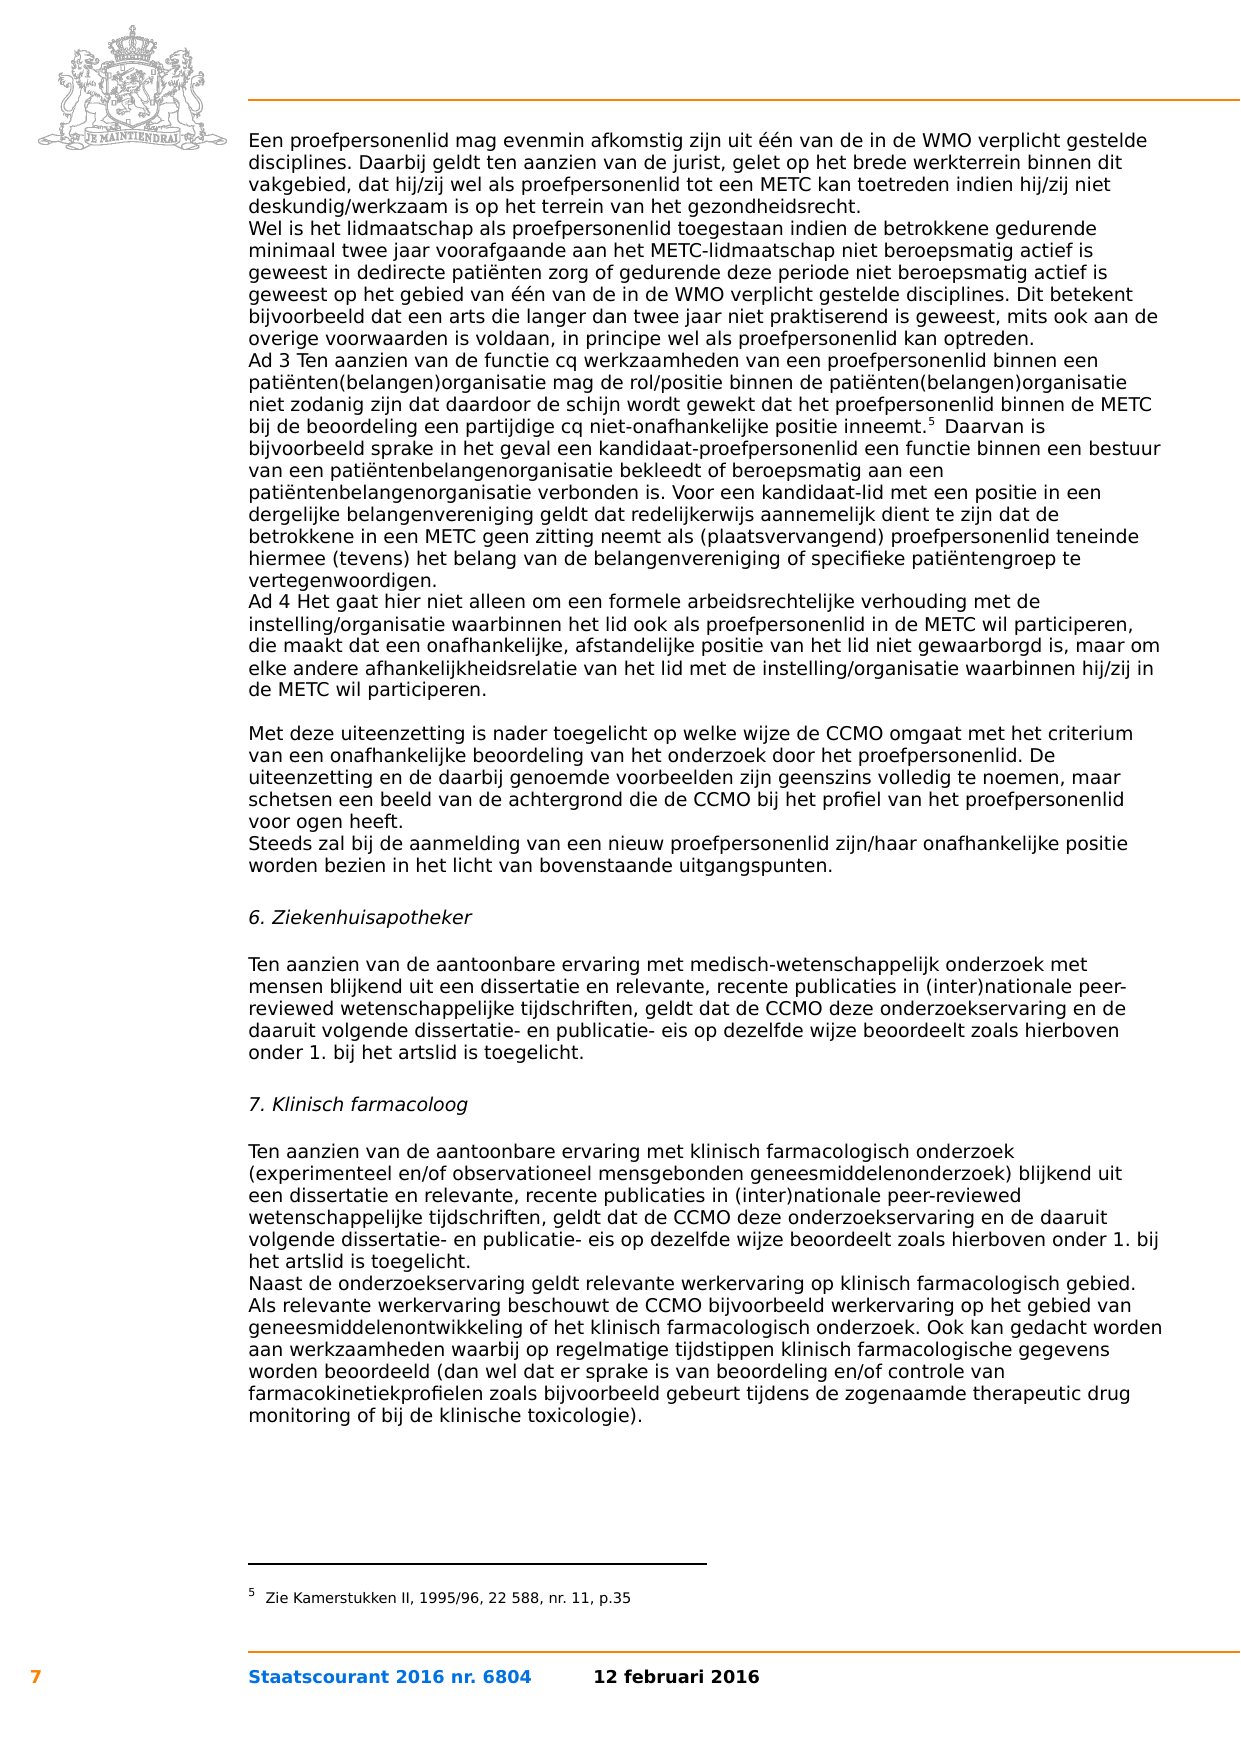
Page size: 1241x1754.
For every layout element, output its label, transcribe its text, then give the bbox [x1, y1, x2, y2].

text Ten aanzien van de aantoonbare ervaring met klinisch farmacologisch onderzoek (experimenteel en/of observationeel mensgebonden geneesmiddelenonderzoek) blijkend uit een dissertatie en relevante, recente publicaties in (inter)nationale peer-reviewed wetenschappelijke tijdschriften, geldt dat de CCMO deze onderzoekservaring en de daaruit volgende dissertatie- en publicatie- eis op dezelfde wijze beoordeelt zoals hierboven onder 1. bij het artslid is toegelicht. [248, 1141, 1163, 1273]
text Met deze uiteenzetting is nader toegelicht op welke wijze de CCMO omgaat met het criterium van een onafhankelijke beoordeling van het onderzoek door het proefpersonenlid. De uiteenzetting en de daarbij genoemde voorbeelden zijn geenszins volledig te noemen, maar schetsen een beeld van de achtergrond die de CCMO bij het profiel van het proefpersonenlid voor ogen heeft. [248, 723, 1163, 833]
text Ad 3 Ten aanzien van de functie cq werkzaamheden van een proefpersonenlid binnen een patiënten(belangen)organisatie mag de rol/positie binnen de patiënten(belangen)organisatie niet zodanig zijn dat daardoor de schijn wordt gewekt dat het proefpersonenlid binnen de METC bij de beoordeling een partijdige cq niet-onafhankelijke positie inneemt. Daarvan is bijvoorbeeld sprake in het geval een kandidaat-proefpersonenlid een functie binnen een bestuur van een patiëntenbelangenorganisatie bekleedt of beroepsmatig aan een patiëntenbelangenorganisatie verbonden is. Voor een kandidaat-lid met een positie in een dergelijke belangenvereniging geldt dat redelijkerwijs aannemelijk dient te zijn dat de betrokkene in een METC geen zitting neemt als (plaatsvervangend) proefpersonenlid teneinde hiermee (tevens) het belang van de belangenvereniging of specifieke patiëntengroep te vertegenwoordigen. [248, 350, 1163, 591]
subtitle 7. Klinisch farmacoloog [248, 1094, 1163, 1116]
text Ten aanzien van de aantoonbare ervaring met medisch-wetenschappelijk onderzoek met mensen blijkend uit een dissertatie en relevante, recente publicaties in (inter)nationale peer-reviewed wetenschappelijke tijdschriften, geldt dat de CCMO deze onderzoekservaring en de daaruit volgende dissertatie- en publicatie- eis op dezelfde wijze beoordeelt zoals hierboven onder 1. bij het artslid is toegelicht. [248, 954, 1163, 1064]
text Wel is het lidmaatschap als proefpersonenlid toegestaan indien de betrokkene gedurende minimaal twee jaar voorafgaande aan het METC-lidmaatschap niet beroepsmatig actief is geweest in dedirecte patiënten zorg of gedurende deze periode niet beroepsmatig actief is geweest op het gebied van één van de in de WMO verplicht gestelde disciplines. Dit betekent bijvoorbeeld dat een arts die langer dan twee jaar niet praktiserend is geweest, mits ook aan de overige voorwaarden is voldaan, in principe wel als proefpersonenlid kan optreden. [248, 218, 1163, 350]
picture [38, 25, 227, 150]
text Ad 4 Het gaat hier niet alleen om een formele arbeidsrechtelijke verhouding met de instelling/organisatie waarbinnen het lid ook als proefpersonenlid in de METC wil participeren, die maakt dat een onafhankelijke, afstandelijke positie van het lid niet gewaarborgd is, maar om elke andere afhankelijkheidsrelatie van het lid met de instelling/organisatie waarbinnen hij/zij in de METC wil participeren. [248, 591, 1163, 701]
text Steeds zal bij de aanmelding van een nieuw proefpersonenlid zijn/haar onafhankelijke positie worden bezien in het licht van bovenstaande uitgangspunten. [248, 833, 1163, 877]
text Naast de onderzoekservaring geldt relevante werkervaring op klinisch farmacologisch gebied. Als relevante werkervaring beschouwt de CCMO bijvoorbeeld werkervaring op het gebied van geneesmiddelenontwikkeling of het klinisch farmacologisch onderzoek. Ook kan gedacht worden aan werkzaamheden waarbij op regelmatige tijdstippen klinisch farmacologische gegevens worden beoordeeld (dan wel dat er sprake is van beoordeling en/of controle van farmacokinetiekprofielen zoals bijvoorbeeld gebeurt tijdens de zogenaamde therapeutic drug monitoring of bij de klinische toxicologie). [248, 1273, 1163, 1427]
subtitle 6. Ziekenhuisapotheker [248, 907, 1163, 929]
text Een proefpersonenlid mag evenmin afkomstig zijn uit één van de in de WMO verplicht gestelde disciplines. Daarbij geldt ten aanzien van de jurist, gelet op het brede werkterrein binnen dit vakgebied, dat hij/zij wel als proefpersonenlid tot een METC kan toetreden indien hij/zij niet deskundig/werkzaam is op het terrein van het gezondheidsrecht. [248, 130, 1163, 218]
text Zie Kamerstukken II, 1995/96, 22 588, nr. 11, p.35 [248, 1586, 1163, 1608]
